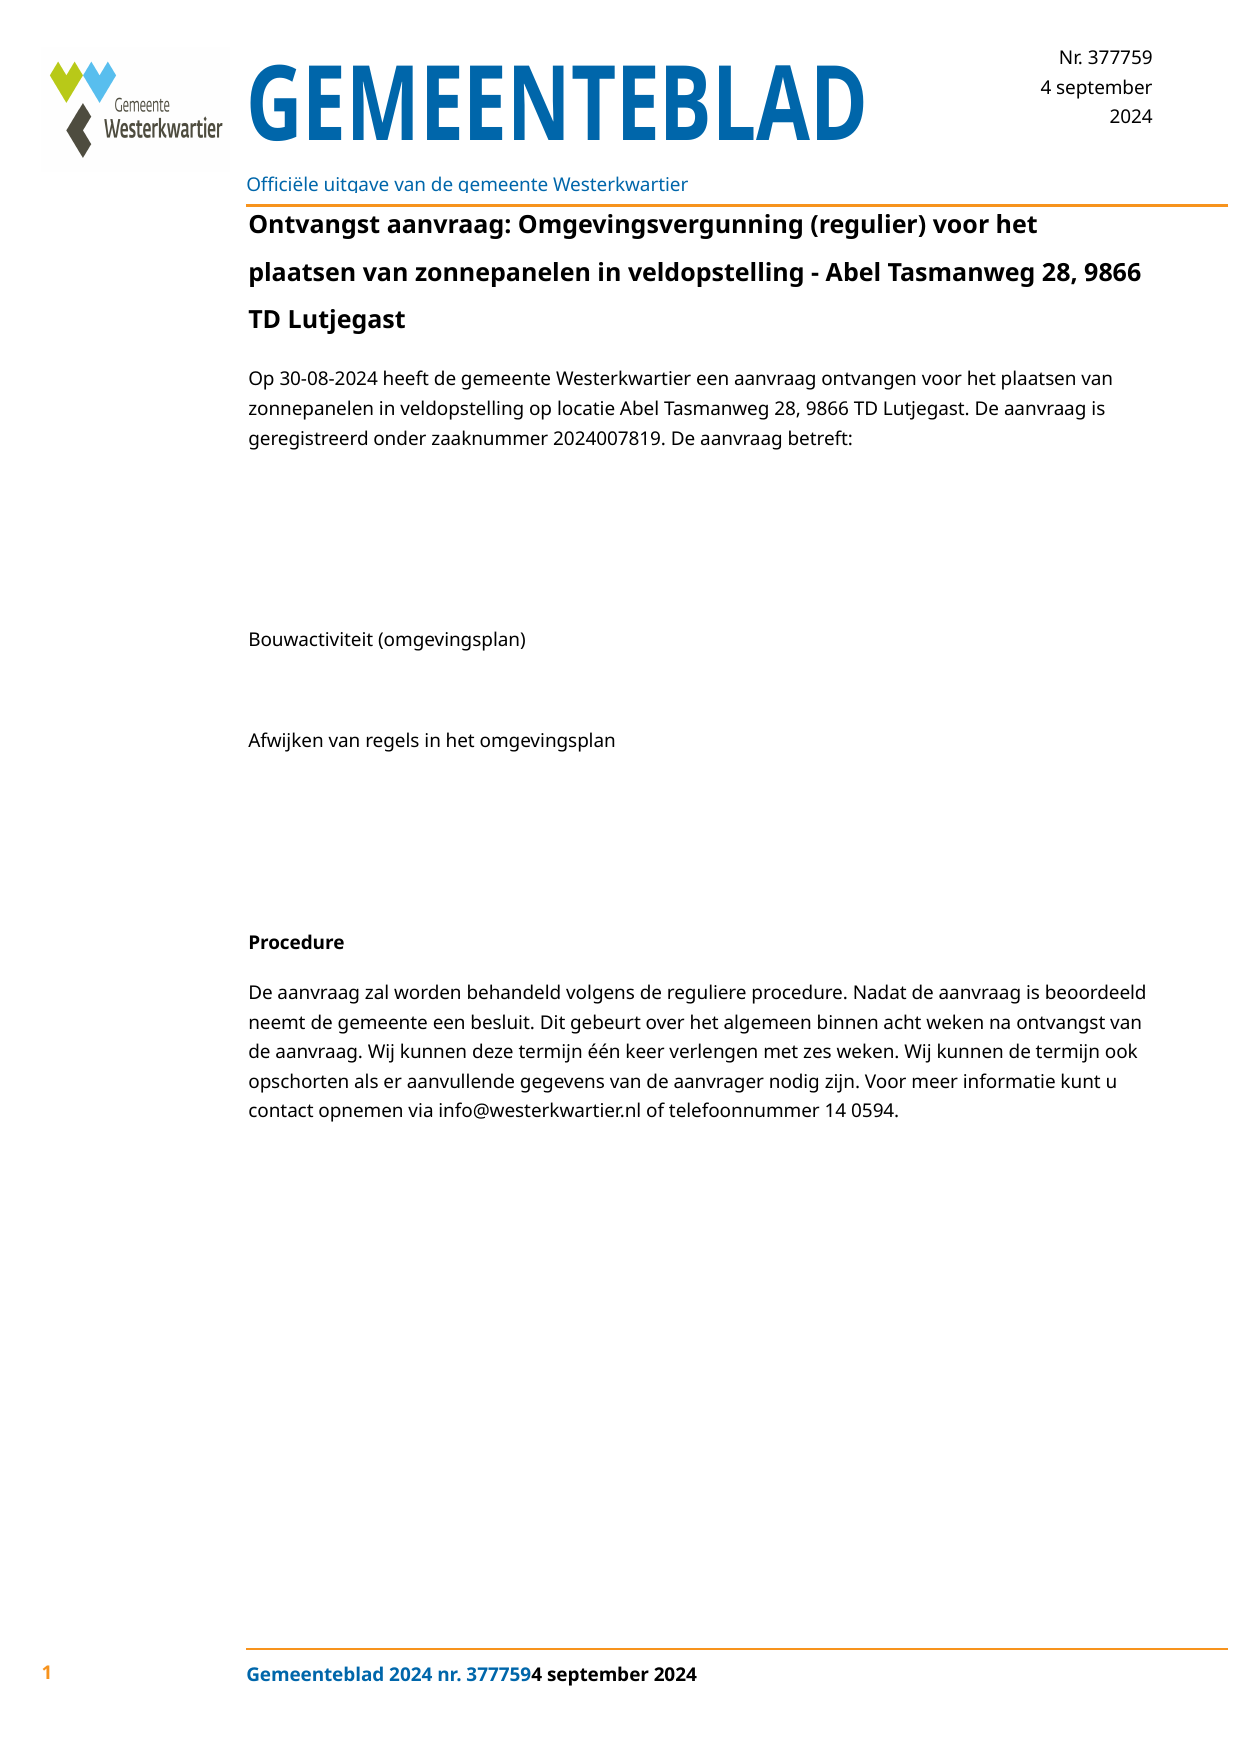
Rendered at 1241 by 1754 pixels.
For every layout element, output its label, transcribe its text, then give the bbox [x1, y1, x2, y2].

text Op 30-08-2024 heeft de gemeente Westerkwartier een aanvraag ontvangen voor het plaatsen van zonnepanelen in veldopstelling op locatie Abel Tasmanweg 28, 9866 TD Lutjegast. De aanvraag is geregistreerd onder zaaknummer 2024007819. De aanvraag betreft: [248, 366, 1152, 450]
text Procedure [248, 929, 1152, 954]
text Afwijken van regels in het omgevingsplan [248, 727, 1152, 753]
text Ontvangst aanvraag: Omgevingsvergunning (regulier) voor het plaatsen van zonnepanelen in veldopstelling - Abel Tasmanweg 28, 9866 TD Lutjegast [248, 207, 1152, 336]
text Bouwactiviteit (omgevingsplan) [248, 626, 1152, 652]
picture [41, 47, 231, 172]
text De aanvraag zal worden behandeld volgens de reguliere procedure. Nadat de aanvraag is beoordeeld neemt de gemeente een besluit. Dit gebeurt over het algemeen binnen acht weken na ontvangst van de aanvraag. Wij kunnen deze termijn één keer verlengen met zes weken. Wij kunnen de termijn ook opschorten als er aanvullende gegevens van de aanvrager nodig zijn. Voor meer informatie kunt u contact opnemen via info@westerkwartier.nl of telefoonnummer 14 0594. [248, 979, 1152, 1123]
